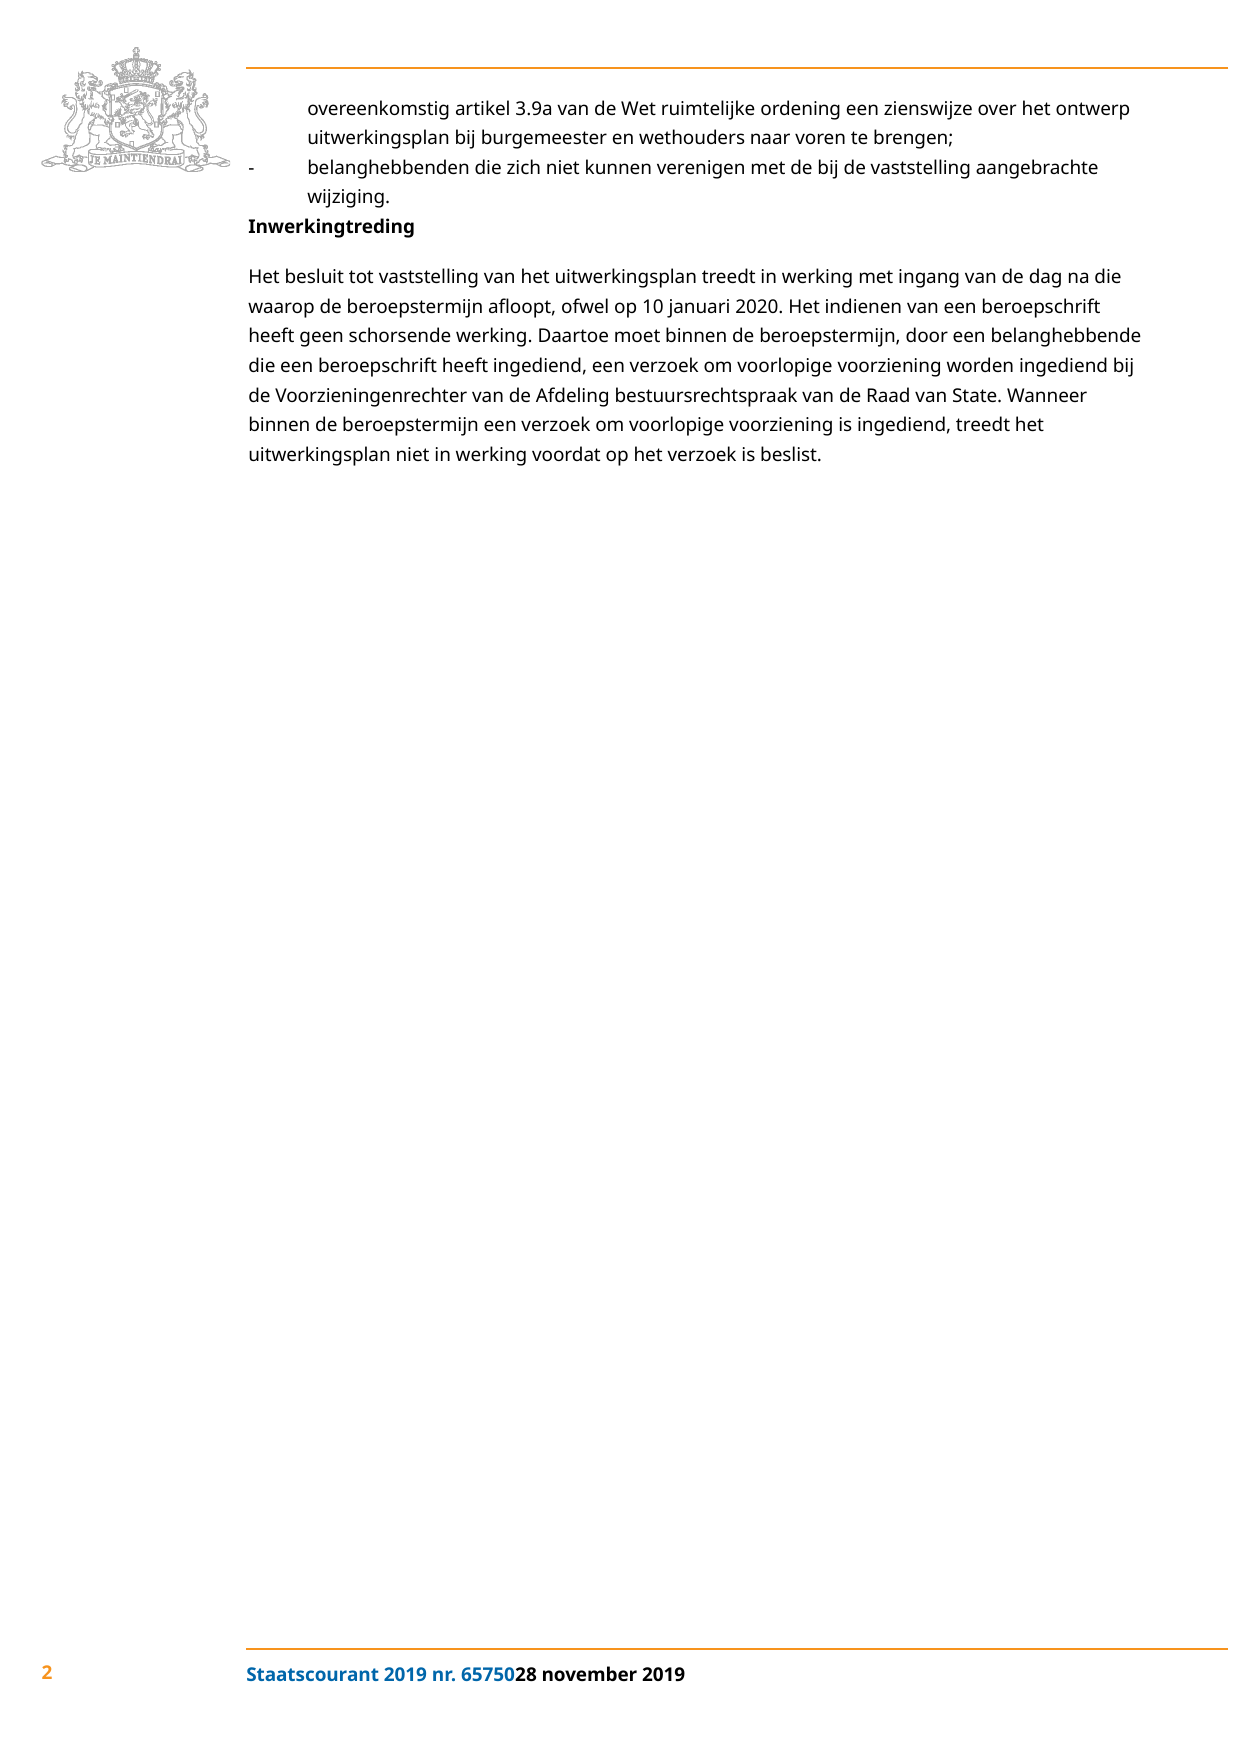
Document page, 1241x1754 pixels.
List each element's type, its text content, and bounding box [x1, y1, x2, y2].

list belanghebbenden die zich niet kunnen verenigen met de bij de vaststelling aangebrachte wijziging. [248, 154, 1152, 209]
list overeenkomstig artikel 3.9a van de Wet ruimtelijke ordening een zienswijze over het ontwerp uitwerkingsplan bij burgemeester en wethouders naar voren te brengen; [248, 95, 1152, 150]
picture [41, 47, 231, 172]
text Het besluit tot vaststelling van het uitwerkingsplan treedt in werking met ingang van de dag na die waarop de beroepstermijn afloopt, ofwel op 10 januari 2020. Het indienen van een beroepschrift heeft geen schorsende werking. Daartoe moet binnen de beroepstermijn, door een belanghebbende die een beroepschrift heeft ingediend, een verzoek om voorlopige voorziening worden ingediend bij de Voorzieningenrechter van de Afdeling bestuursrechtspraak van de Raad van State. Wanneer binnen de beroepstermijn een verzoek om voorlopige voorziening is ingediend, treedt het uitwerkingsplan niet in werking voordat op het verzoek is beslist. [248, 263, 1152, 467]
text Inwerkingtreding [248, 213, 1152, 239]
